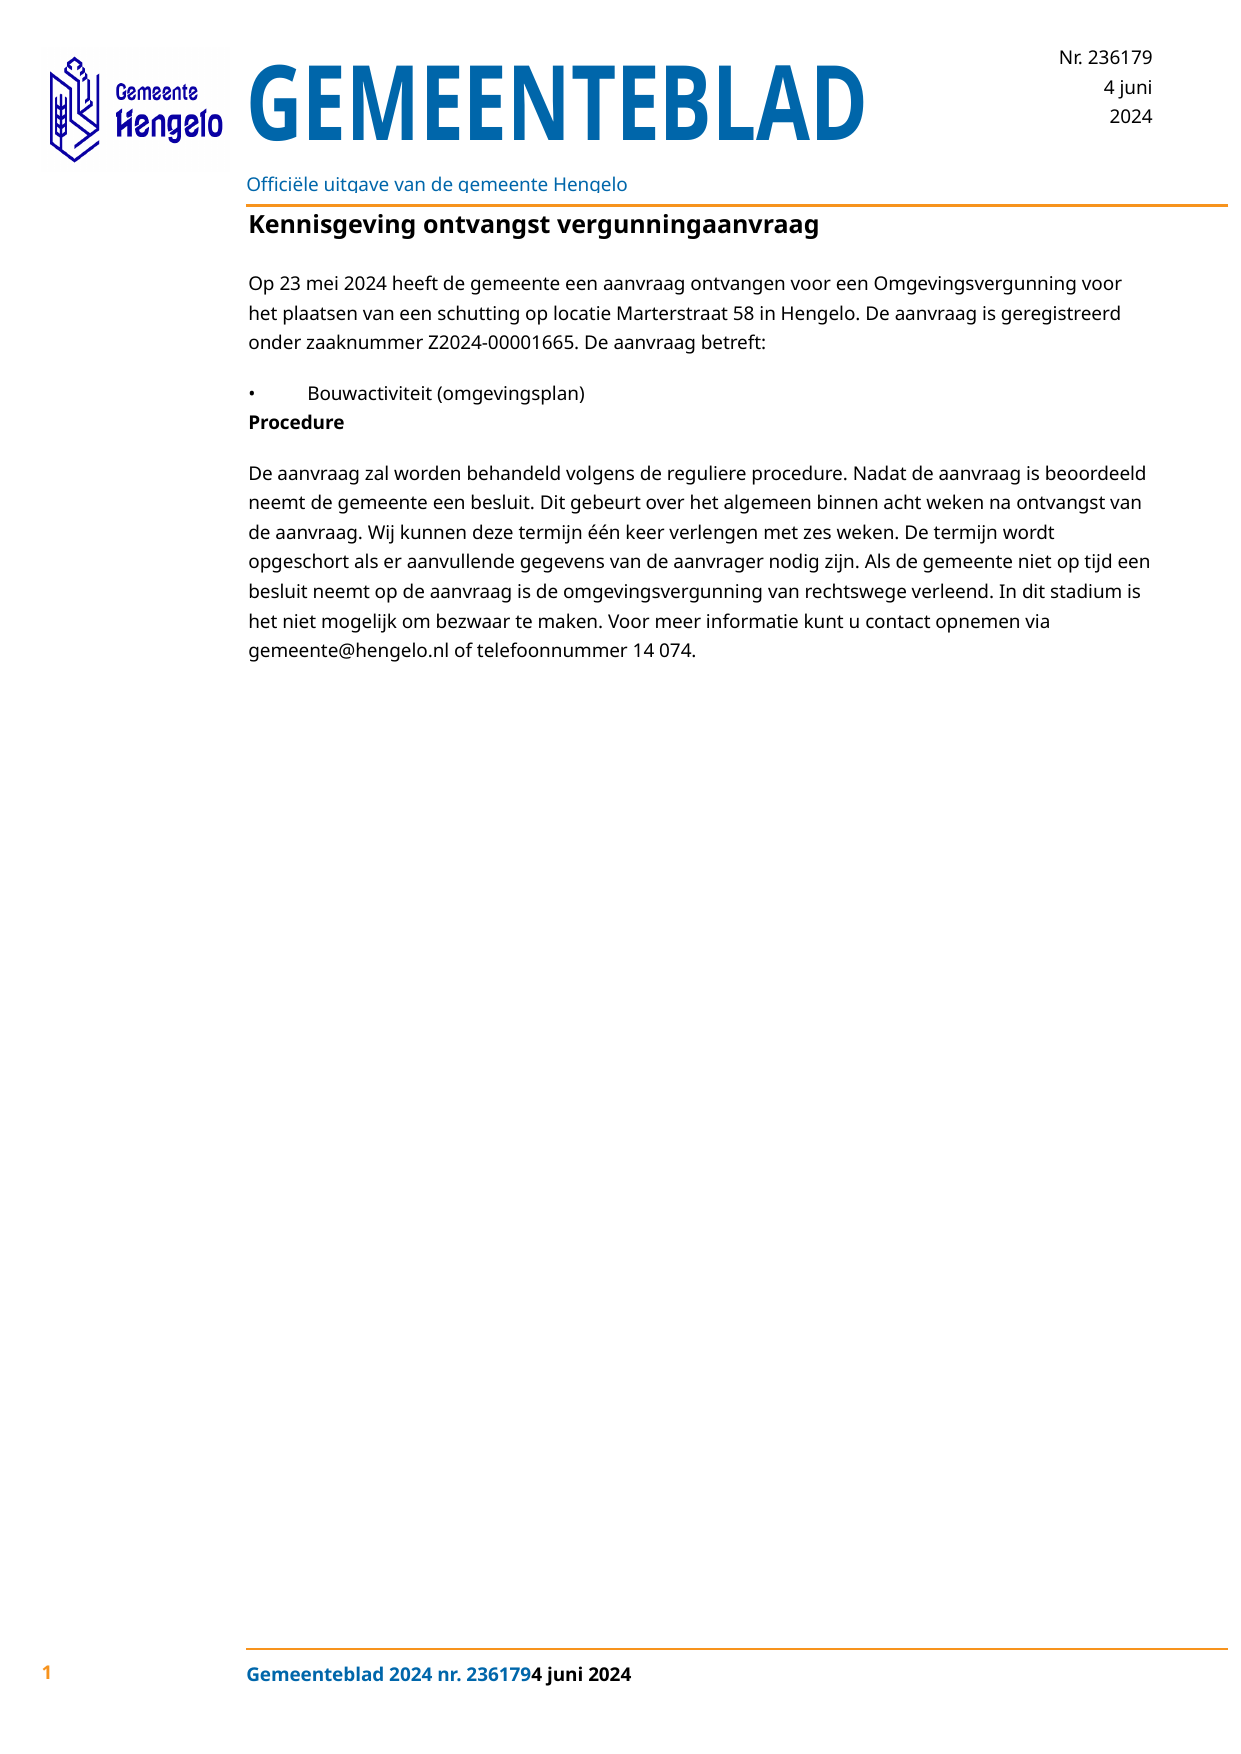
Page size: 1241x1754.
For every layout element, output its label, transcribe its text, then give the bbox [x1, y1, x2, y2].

picture [41, 47, 231, 172]
list Bouwactiviteit (omgevingsplan) [248, 380, 1152, 406]
text Procedure [248, 409, 1152, 435]
text Op 23 mei 2024 heeft de gemeente een aanvraag ontvangen voor een Omgevingsvergunning voor het plaatsen van een schutting op locatie Marterstraat 58 in Hengelo. De aanvraag is geregistreerd onder zaaknummer Z2024-00001665. De aanvraag betreft: [248, 270, 1152, 355]
text Kennisgeving ontvangst vergunningaanvraag [248, 207, 1152, 241]
text De aanvraag zal worden behandeld volgens de reguliere procedure. Nadat de aanvraag is beoordeeld neemt de gemeente een besluit. Dit gebeurt over het algemeen binnen acht weken na ontvangst van de aanvraag. Wij kunnen deze termijn één keer verlengen met zes weken. De termijn wordt opgeschort als er aanvullende gegevens van de aanvrager nodig zijn. Als de gemeente niet op tijd een besluit neemt op de aanvraag is de omgevingsvergunning van rechtswege verleend. In dit stadium is het niet mogelijk om bezwaar te maken. Voor meer informatie kunt u contact opnemen via gemeente@hengelo.nl of telefoonnummer 14 074. [248, 460, 1152, 663]
